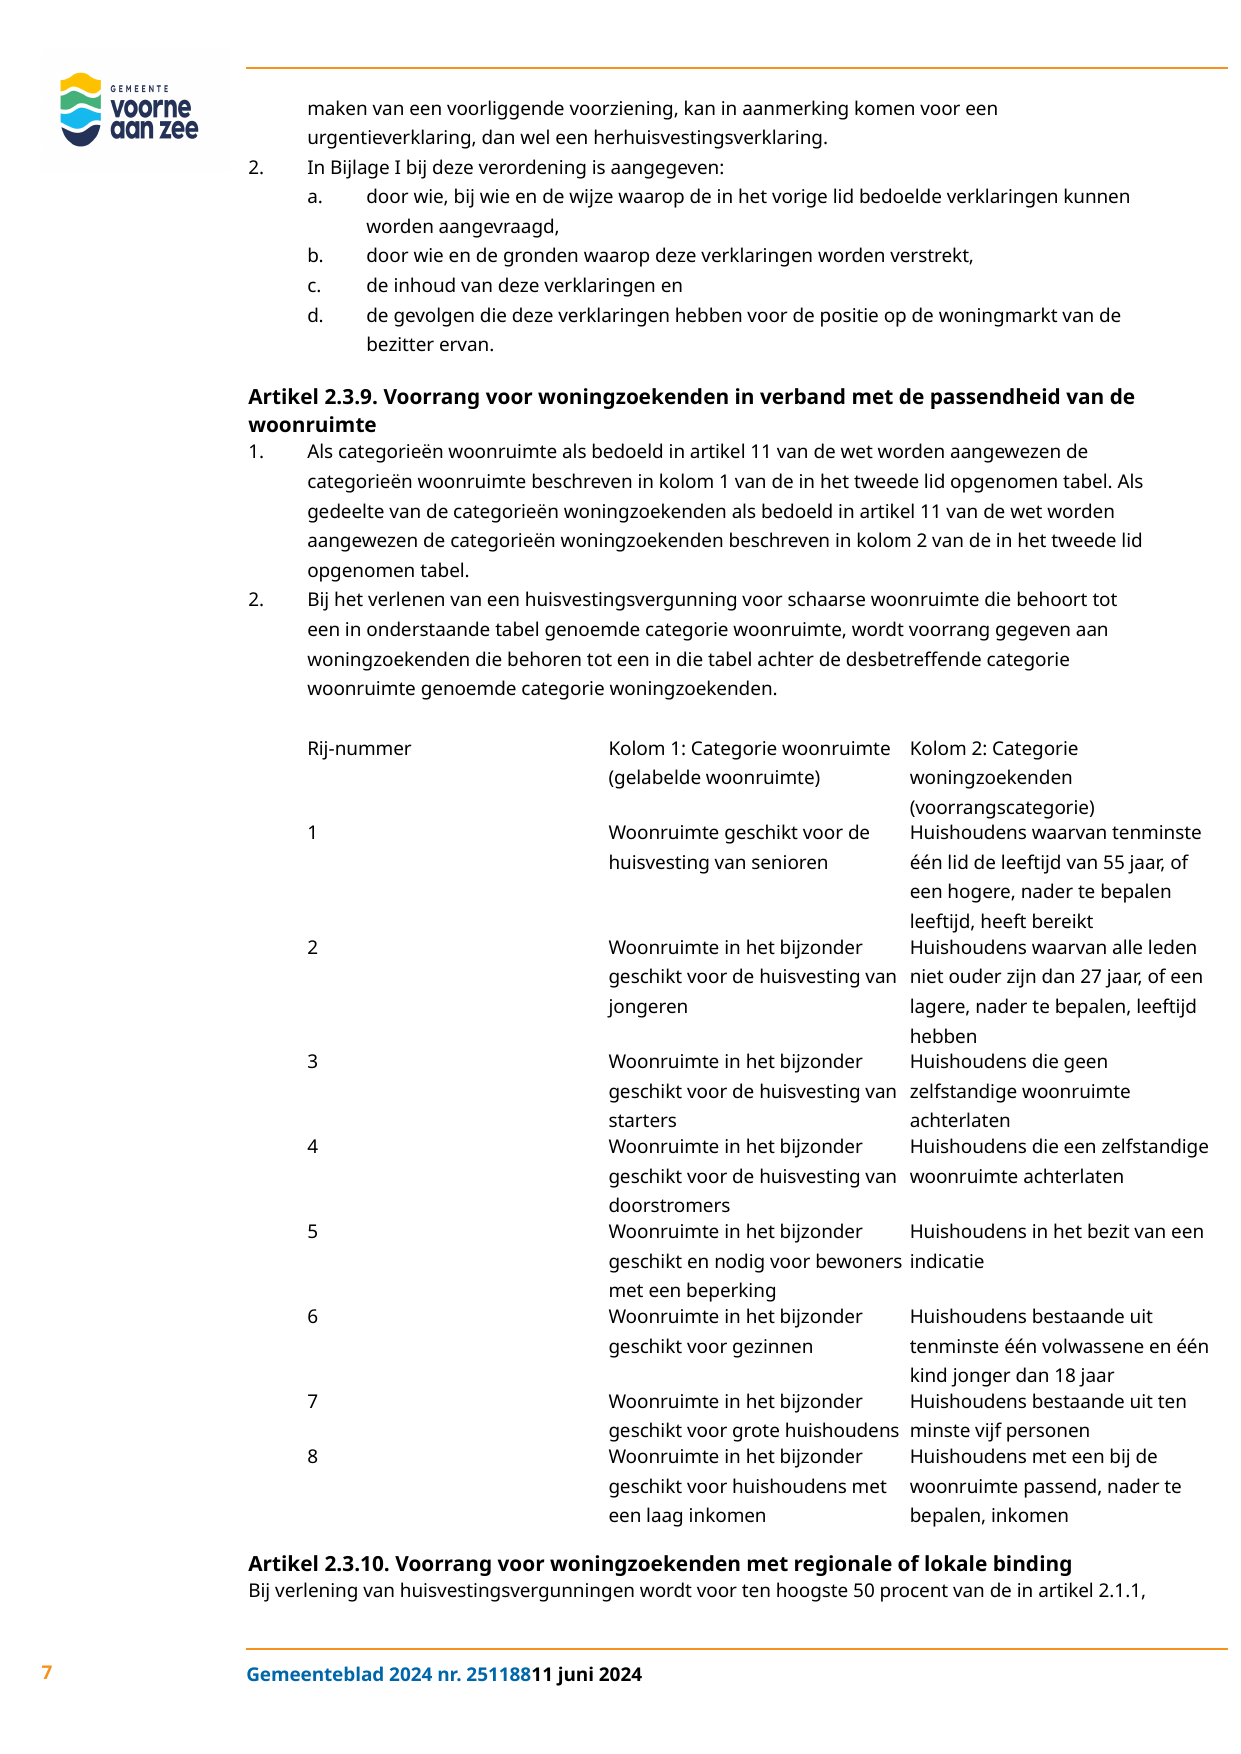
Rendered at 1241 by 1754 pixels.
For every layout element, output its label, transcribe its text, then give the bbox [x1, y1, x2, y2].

table_header Kolom 1: Categorie woonruimte (gelabelde woonruimte) [608, 735, 909, 819]
table_cell Huishoudens die een zelfstandige woonruimte achterlaten [910, 1134, 1211, 1218]
table_cell Woonruimte in het bijzonder geschikt voor huishoudens met een laag inkomen [608, 1444, 909, 1528]
text Artikel 2.3.9. Voorrang voor woningzoekenden in verband met de passendheid van de woonruimte [248, 382, 1152, 439]
table_cell Huishoudens bestaande uit ten minste vijf personen [910, 1388, 1211, 1443]
table_cell 8 [307, 1444, 608, 1528]
table_header Rij-nummer [307, 735, 608, 819]
table_cell 7 [307, 1388, 608, 1443]
table_cell 1 [307, 820, 608, 934]
table_cell Woonruimte in het bijzonder geschikt voor gezinnen [608, 1303, 909, 1388]
table_cell Huishoudens die geen zelfstandige woonruimte achterlaten [910, 1049, 1211, 1133]
text Artikel 2.3.10. Voorrang voor woningzoekenden met regionale of lokale binding [248, 1549, 1152, 1578]
table_cell 5 [307, 1218, 608, 1303]
table_cell Woonruimte geschikt voor de huisvesting van senioren [608, 820, 909, 934]
list door wie en de gronden waarop deze verklaringen worden verstrekt, [307, 243, 1152, 268]
table_cell 3 [307, 1049, 608, 1133]
table_cell Huishoudens bestaande uit tenminste één volwassene en één kind jonger dan 18 jaar [910, 1303, 1211, 1388]
table_cell Woonruimte in het bijzonder geschikt voor grote huishoudens [608, 1388, 909, 1443]
list de gevolgen die deze verklaringen hebben voor de positie op de woningmarkt van de bezitter ervan. [307, 302, 1152, 357]
text Bij verlening van huisvestingsvergunningen wordt voor ten hoogste 50 procent van de in artikel 2.1.1, [248, 1578, 1152, 1603]
table_cell 6 [307, 1303, 608, 1388]
table_cell Woonruimte in het bijzonder geschikt voor de huisvesting van starters [608, 1049, 909, 1133]
table_cell Huishoudens in het bezit van een indicatie [910, 1218, 1211, 1303]
list door wie, bij wie en de wijze waarop de in het vorige lid bedoelde verklaringen kunnen worden aangevraagd, [307, 183, 1152, 239]
table_cell Woonruimte in het bijzonder geschikt en nodig voor bewoners met een beperking [608, 1218, 909, 1303]
table_cell Woonruimte in het bijzonder geschikt voor de huisvesting van jongeren [608, 934, 909, 1048]
table_header Kolom 2: Categorie woningzoekenden (voorrangscategorie) [910, 735, 1211, 819]
table_cell Huishoudens waarvan tenminste één lid de leeftijd van 55 jaar, of een hogere, nader te bepalen leeftijd, heeft bereikt [910, 820, 1211, 934]
list Als categorieën woonruimte als bedoeld in artikel 11 van de wet worden aangewezen de categorieën woonruimte beschreven in kolom 1 van de in het tweede lid opgenomen tabel. Als gedeelte van de categorieën woningzoekenden als bedoeld in artikel 11 van de wet worden aangewezen de categorieën woningzoekenden beschreven in kolom 2 van de in het tweede lid opgenomen tabel. [248, 439, 1152, 583]
table_cell Woonruimte in het bijzonder geschikt voor de huisvesting van doorstromers [608, 1134, 909, 1218]
table_cell 4 [307, 1134, 608, 1218]
table_cell Huishoudens waarvan alle leden niet ouder zijn dan 27 jaar, of een lagere, nader te bepalen, leeftijd hebben [910, 934, 1211, 1048]
table_cell Huishoudens met een bij de woonruimte passend, nader te bepalen, inkomen [910, 1444, 1211, 1528]
picture [41, 47, 231, 172]
table_cell 2 [307, 934, 608, 1048]
list maken van een voorliggende voorziening, kan in aanmerking komen voor een urgentieverklaring, dan wel een herhuisvestingsverklaring. [248, 95, 1152, 150]
list Bij het verlenen van een huisvestingsvergunning voor schaarse woonruimte die behoort tot een in onderstaande tabel genoemde categorie woonruimte, wordt voorrang gegeven aan woningzoekenden die behoren tot een in die tabel achter de desbetreffende categorie woonruimte genoemde categorie woningzoekenden. [248, 587, 1152, 701]
list de inhoud van deze verklaringen en [307, 272, 1152, 298]
list In Bijlage I bij deze verordening is aangegeven: [248, 154, 1152, 180]
